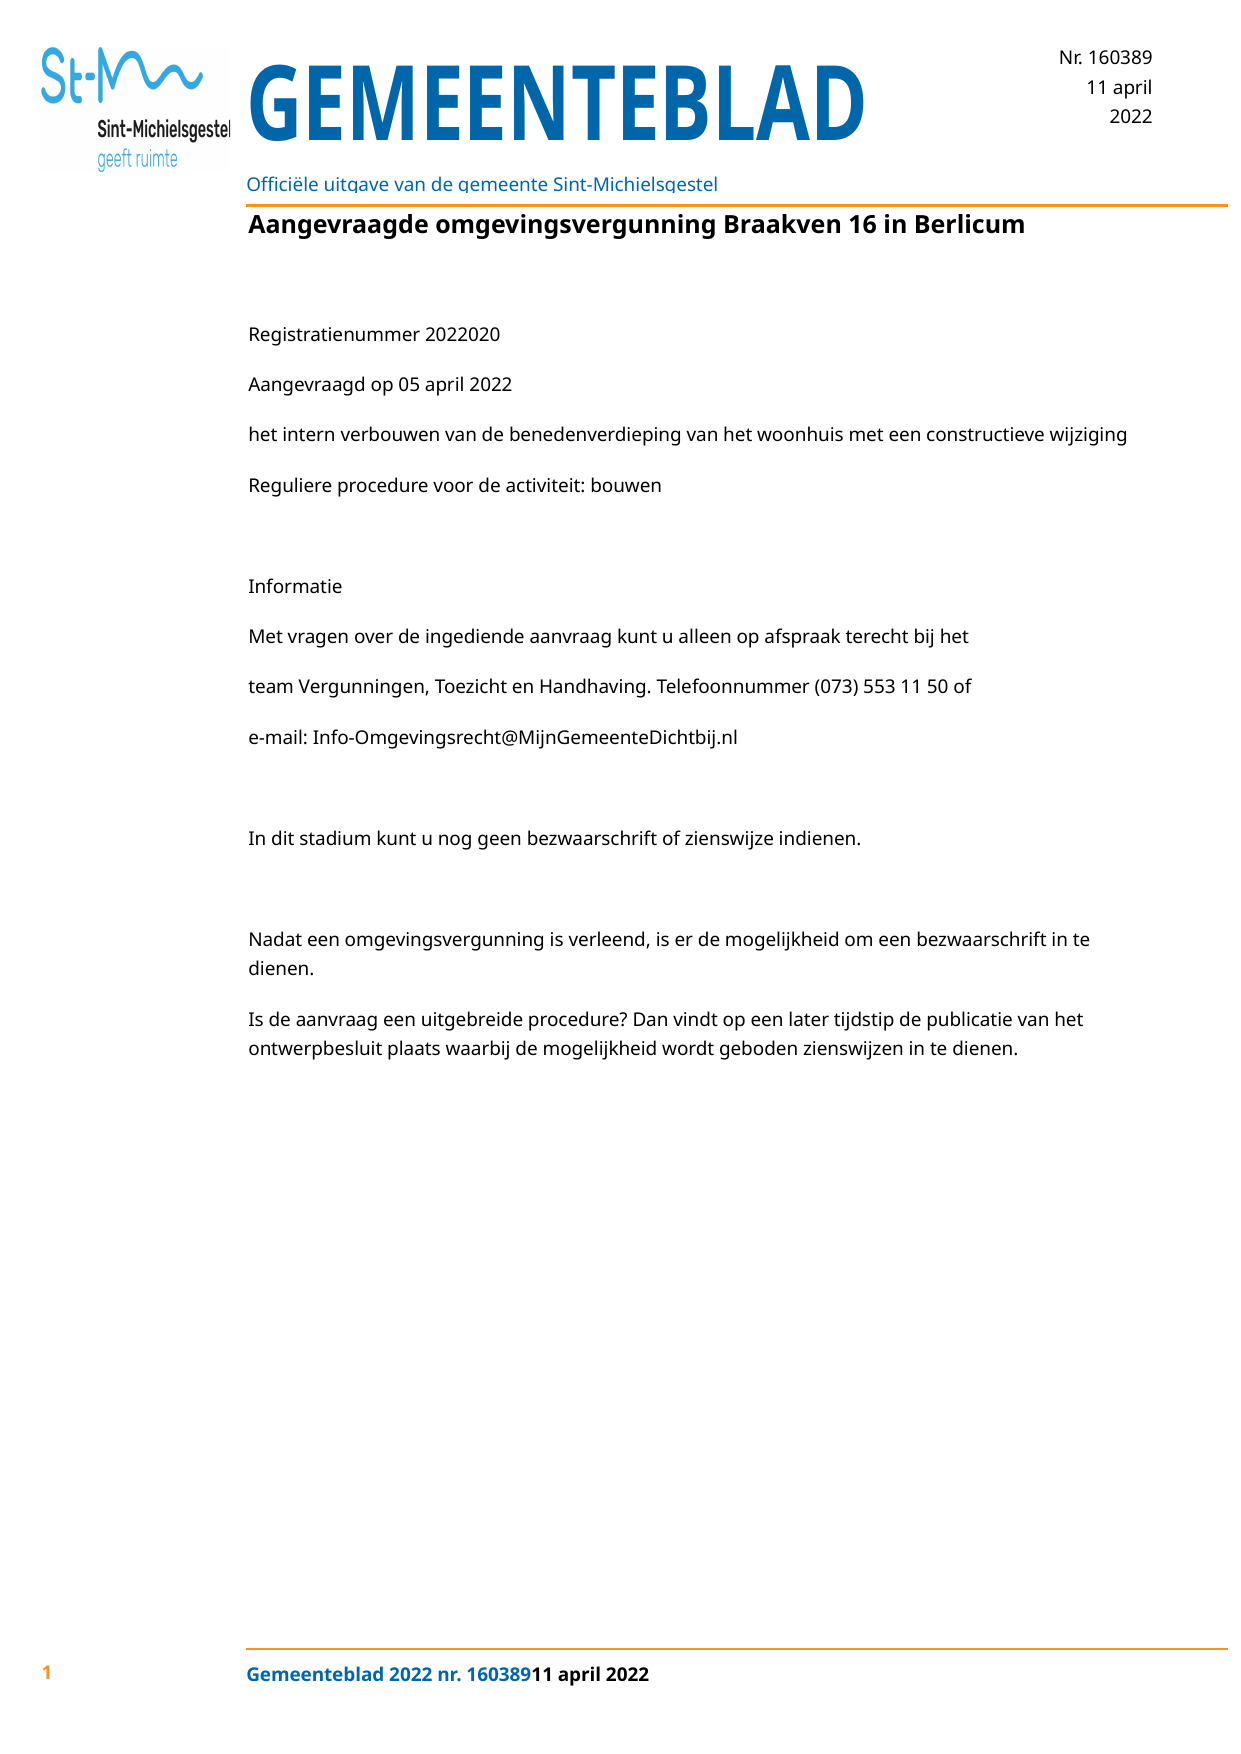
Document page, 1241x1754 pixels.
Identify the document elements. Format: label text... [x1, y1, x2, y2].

text e-mail: Info-Omgevingsrecht@MijnGemeenteDichtbij.nl [248, 724, 1152, 750]
text het intern verbouwen van de benedenverdieping van het woonhuis met een constructieve wijziging [248, 422, 1152, 447]
text Aangevraagde omgevingsvergunning Braakven 16 in Berlicum [248, 207, 1152, 241]
picture [41, 47, 231, 172]
text Aangevraagd op 05 april 2022 [248, 371, 1152, 397]
text team Vergunningen, Toezicht en Handhaving. Telefoonnummer (073) 553 11 50 of [248, 674, 1152, 699]
text Is de aanvraag een uitgebreide procedure? Dan vindt op een later tijdstip de publicatie van het ontwerpbesluit plaats waarbij de mogelijkheid wordt geboden zienswijzen in te dienen. [248, 1006, 1152, 1061]
text Reguliere procedure voor de activiteit: bouwen [248, 472, 1152, 498]
text Met vragen over de ingediende aanvraag kunt u alleen op afspraak terecht bij het [248, 623, 1152, 649]
text In dit stadium kunt u nog geen bezwaarschrift of zienswijze indienen. [248, 825, 1152, 851]
text Informatie [248, 573, 1152, 598]
text Nadat een omgevingsvergunning is verleend, is er de mogelijkheid om een bezwaarschrift in te dienen. [248, 926, 1152, 981]
text Registratienummer 2022020 [248, 321, 1152, 346]
